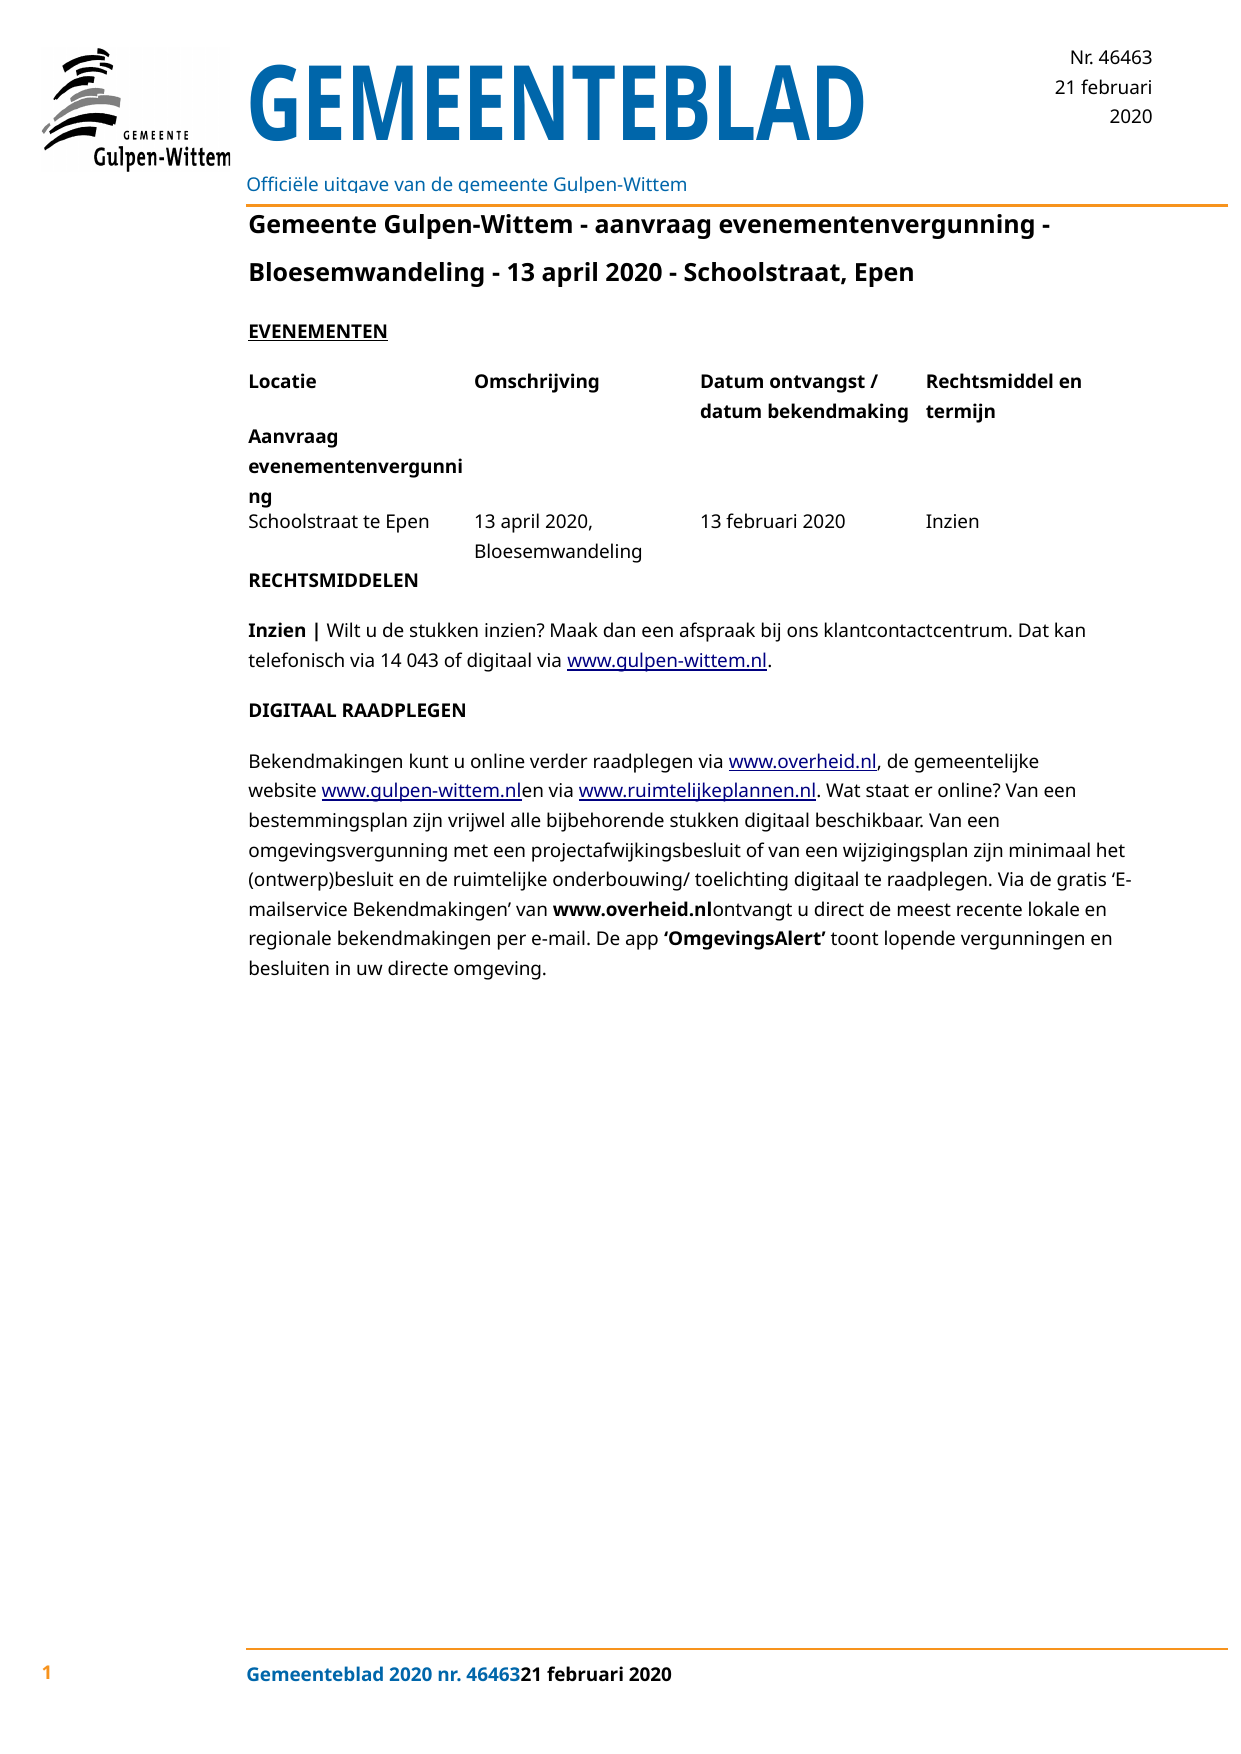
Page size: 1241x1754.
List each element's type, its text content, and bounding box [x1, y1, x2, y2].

text Inzien | Wilt u de stukken inzien? Maak dan een afspraak bij ons klantcontactcentrum. Dat kan telefonisch via 14 043 of digitaal via www.gulpen-wittem.nl. [248, 618, 1152, 673]
text RECHTSMIDDELEN [248, 567, 1152, 593]
table_cell [926, 424, 1152, 509]
text Bekendmakingen kunt u online verder raadplegen via www.overheid.nl, de gemeentelijke website www.gulpen-wittem.nlen via www.ruimtelijkeplannen.nl. Wat staat er online? Van een bestemmingsplan zijn vrijwel alle bijbehorende stukken digitaal beschikbaar. Van een omgevingsvergunning met een projectafwijkingsbesluit of van een wijzigingsplan zijn minimaal het (ontwerp)besluit en de ruimtelijke onderbouwing/ toelichting digitaal te raadplegen. Via de gratis ‘E-mailservice Bekendmakingen’ van www.overheid.nlontvangt u direct de meest recente lokale en regionale bekendmakingen per e-mail. De app ‘OmgevingsAlert’ toont lopende vergunningen en besluiten in uw directe omgeving. [248, 748, 1152, 981]
picture [41, 47, 231, 172]
table_cell 13 februari 2020 [700, 509, 926, 564]
table_cell 13 april 2020, Bloesemwandeling [474, 509, 700, 564]
table_cell Schoolstraat te Epen [248, 509, 474, 564]
table_cell Inzien [926, 509, 1152, 564]
text Gemeente Gulpen-Wittem - aanvraag evenementenvergunning - Bloesemwandeling - 13 april 2020 - Schoolstraat, Epen [248, 207, 1152, 288]
text DIGITAAL RAADPLEGEN [248, 698, 1152, 723]
table_cell Aanvraag evenementenvergunning [248, 424, 474, 509]
table_cell [700, 424, 926, 509]
table_header Rechtsmiddel en termijn [926, 369, 1152, 424]
table_cell [474, 424, 700, 509]
table_header Locatie [248, 369, 474, 424]
table_header Omschrijving [474, 369, 700, 424]
text EVENEMENTEN [248, 318, 1152, 344]
table_header Datum ontvangst / datum bekendmaking [700, 369, 926, 424]
